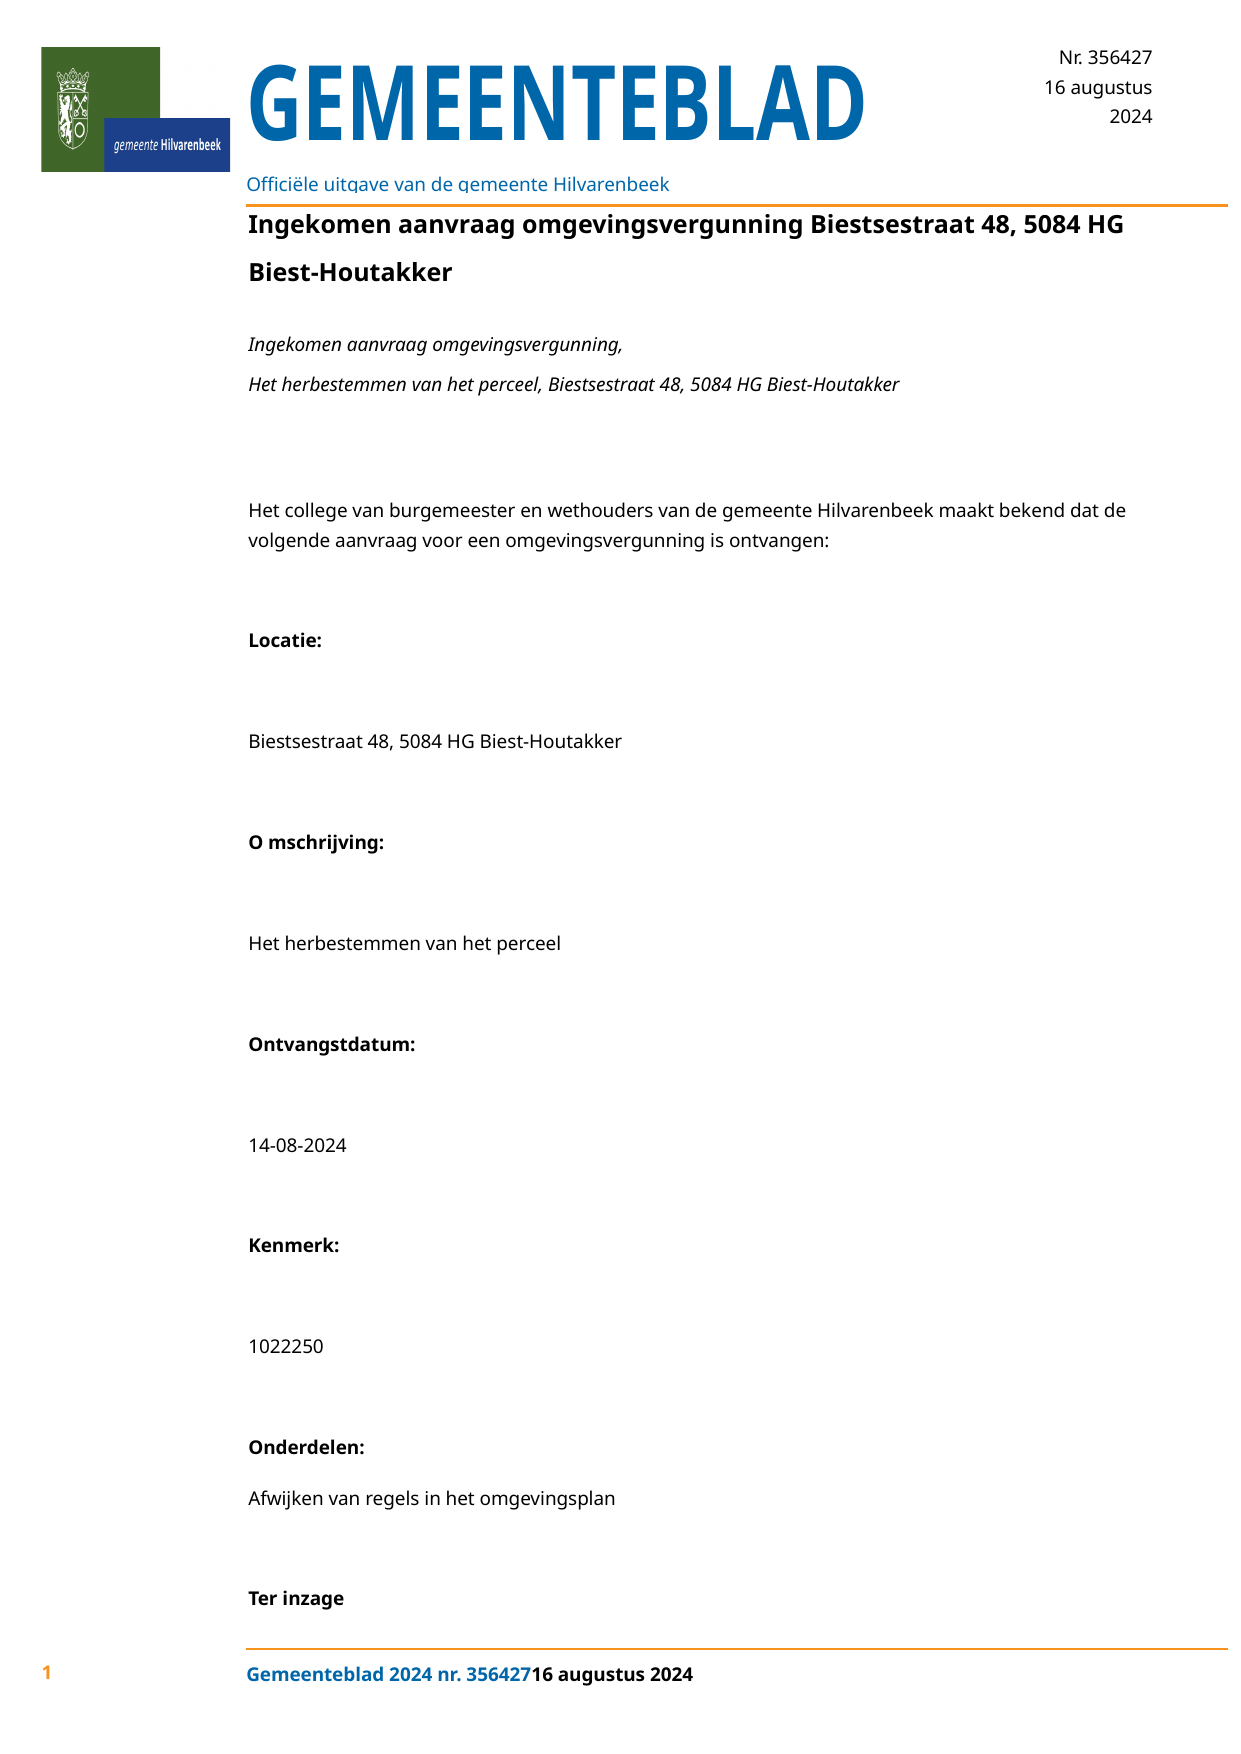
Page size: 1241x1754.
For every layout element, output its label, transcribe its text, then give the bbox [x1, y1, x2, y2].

text Onderdelen: [248, 1434, 1152, 1460]
text O mschrijving: [248, 829, 1152, 855]
text 1022250 [248, 1333, 1152, 1359]
text Ingekomen aanvraag omgevingsvergunning, [248, 331, 1152, 357]
text Het college van burgemeester en wethouders van de gemeente Hilvarenbeek maakt bekend dat de volgende aanvraag voor een omgevingsvergunning is ontvangen: [248, 497, 1152, 553]
text 14-08-2024 [248, 1132, 1152, 1158]
text Locatie: [248, 628, 1152, 653]
text Het herbestemmen van het perceel [248, 930, 1152, 956]
picture [41, 47, 231, 172]
text Kenmerk: [248, 1233, 1152, 1258]
text Ter inzage [248, 1586, 1152, 1611]
text Biestsestraat 48, 5084 HG Biest-Houtakker [248, 728, 1152, 754]
text Afwijken van regels in het omgevingsplan [248, 1485, 1152, 1511]
text Ingekomen aanvraag omgevingsvergunning Biestsestraat 48, 5084 HG Biest-Houtakker [248, 207, 1152, 288]
text Ontvangstdatum: [248, 1031, 1152, 1057]
text Het herbestemmen van het perceel, Biestsestraat 48, 5084 HG Biest-Houtakker [248, 371, 1152, 396]
